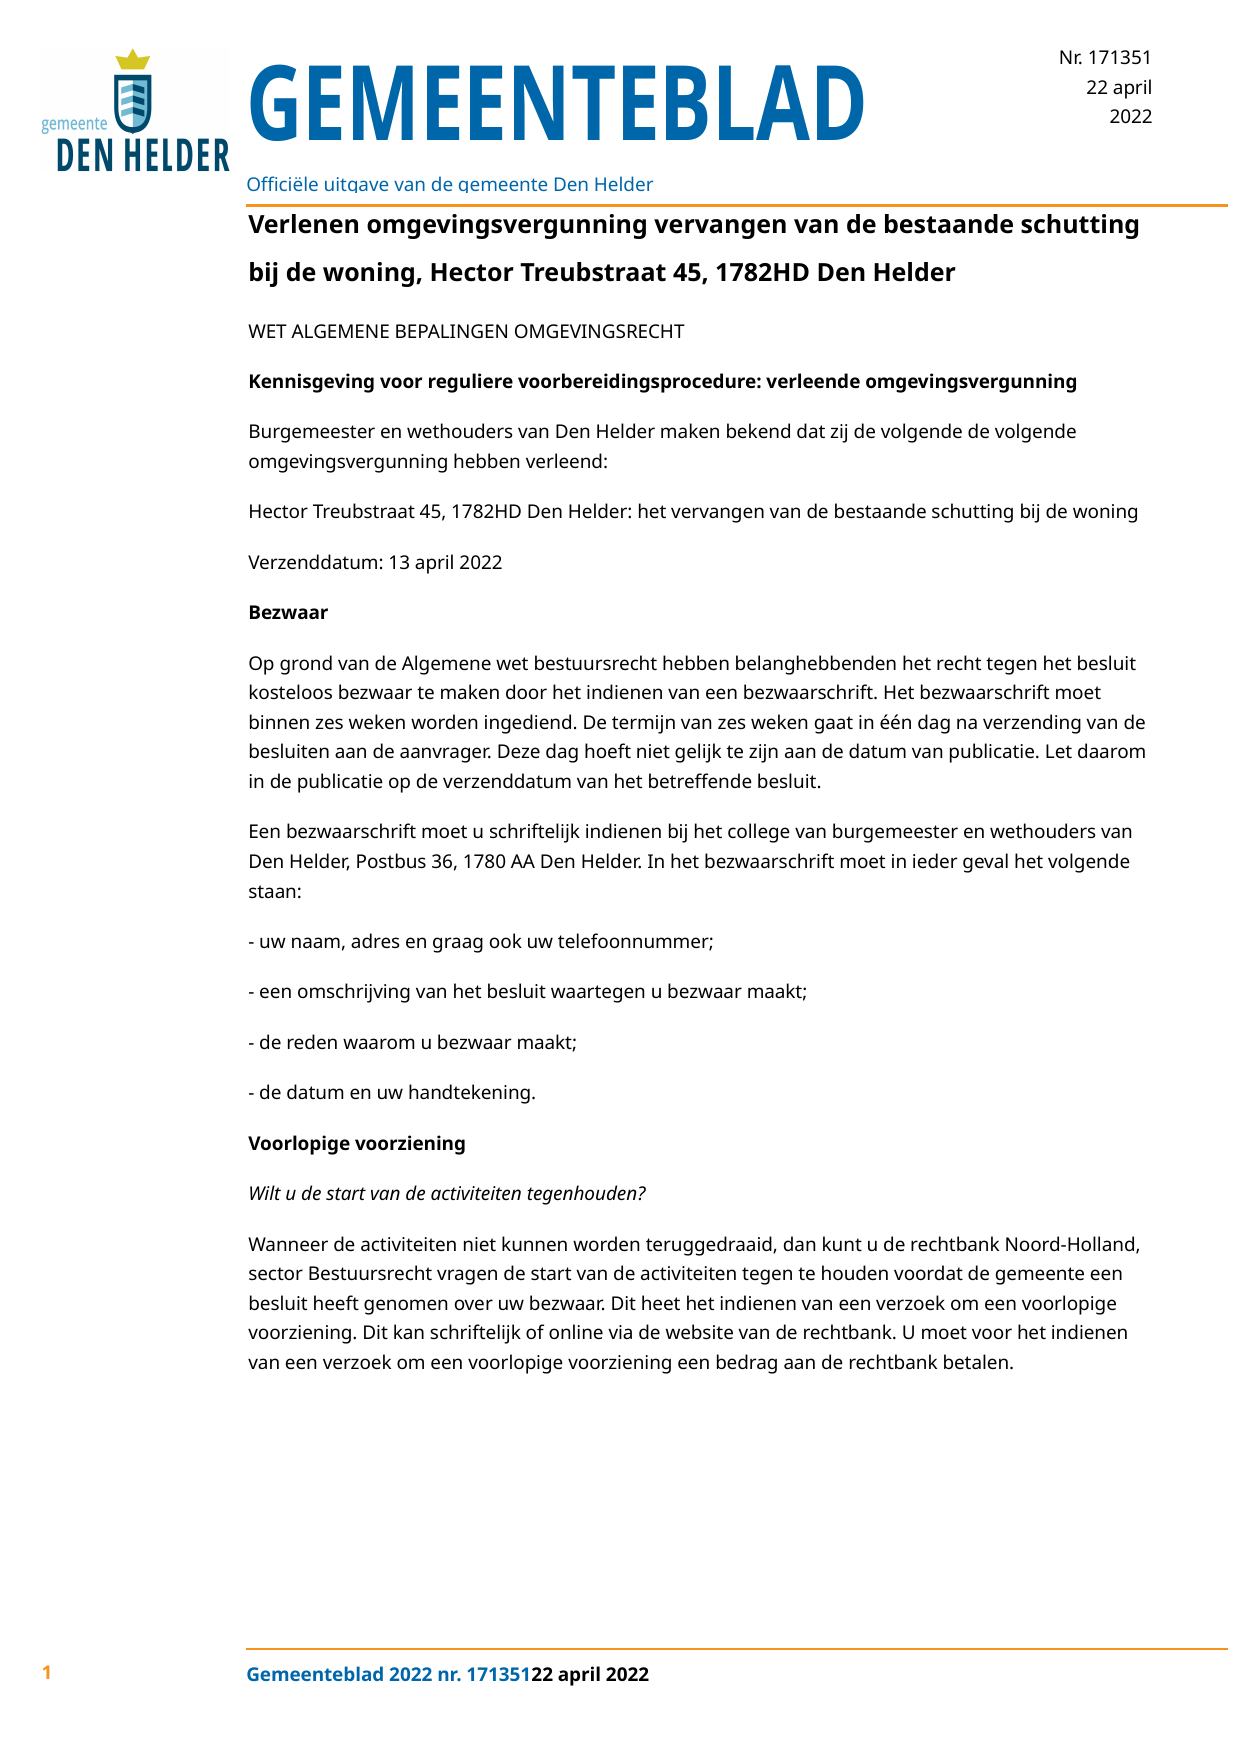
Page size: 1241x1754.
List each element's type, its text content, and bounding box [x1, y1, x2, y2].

text Verzenddatum: 13 april 2022 [248, 549, 1152, 575]
text Wilt u de start van de activiteiten tegenhouden? [248, 1180, 1152, 1206]
text - een omschrijving van het besluit waartegen u bezwaar maakt; [248, 979, 1152, 1004]
picture [130, 157, 135, 172]
text Een bezwaarschrift moet u schriftelijk indienen bij het college van burgemeester en wethouders van Den Helder, Postbus 36, 1780 AA Den Helder. In het bezwaarschrift moet in ieder geval het volgende staan: [248, 819, 1152, 904]
picture [220, 160, 224, 172]
text Burgemeester en wethouders van Den Helder maken bekend dat zij de volgende de volgende omgevingsvergunning hebben verleend: [248, 419, 1152, 474]
text Voorlopige voorziening [248, 1130, 1152, 1156]
text Kennisgeving voor reguliere voorbereidingsprocedure: verleende omgevingsvergunning [248, 368, 1152, 394]
text WET ALGEMENE BEPALINGEN OMGEVINGSRECHT [248, 318, 1152, 344]
picture [100, 154, 106, 172]
text Bezwaar [248, 599, 1152, 625]
text Op grond van de Algemene wet bestuursrecht hebben belanghebbenden het recht tegen het besluit kosteloos bezwaar te maken door het indienen van een bezwaarschrift. Het bezwaarschrift moet binnen zes weken worden ingediend. De termijn van zes weken gaat in één dag na verzending van de besluiten aan de aanvrager. Deze dag hoeft niet gelijk te zijn aan de datum van publicatie. Let daarom in de publicatie op de verzenddatum van het betreffende besluit. [248, 650, 1152, 794]
text - uw naam, adres en graag ook uw telefoonnummer; [248, 928, 1152, 954]
text - de datum en uw handtekening. [248, 1079, 1152, 1105]
picture [63, 144, 68, 165]
text Hector Treubstraat 45, 1782HD Den Helder: het vervangen van de bestaande schutting bij de woning [248, 499, 1152, 524]
text Wanneer de activiteiten niet kunnen worden teruggedraaid, dan kunt u de rechtbank Noord-Holland, sector Bestuursrecht vragen de start van de activiteiten tegen te houden voordat de gemeente een besluit heeft genomen over uw bezwaar. Dit heet het indienen van een verzoek om een voorlopige voorziening. Dit kan schriftelijk of online via de website van de rechtbank. U moet voor het indienen van een verzoek om een voorlopige voorziening een bedrag aan de rechtbank betalen. [248, 1231, 1152, 1375]
text Verlenen omgevingsvergunning vervangen van de bestaande schutting bij de woning, Hector Treubstraat 45, 1782HD Den Helder [248, 207, 1152, 288]
text - de reden waarom u bezwaar maakt; [248, 1029, 1152, 1055]
picture [182, 144, 187, 165]
picture [41, 47, 231, 172]
